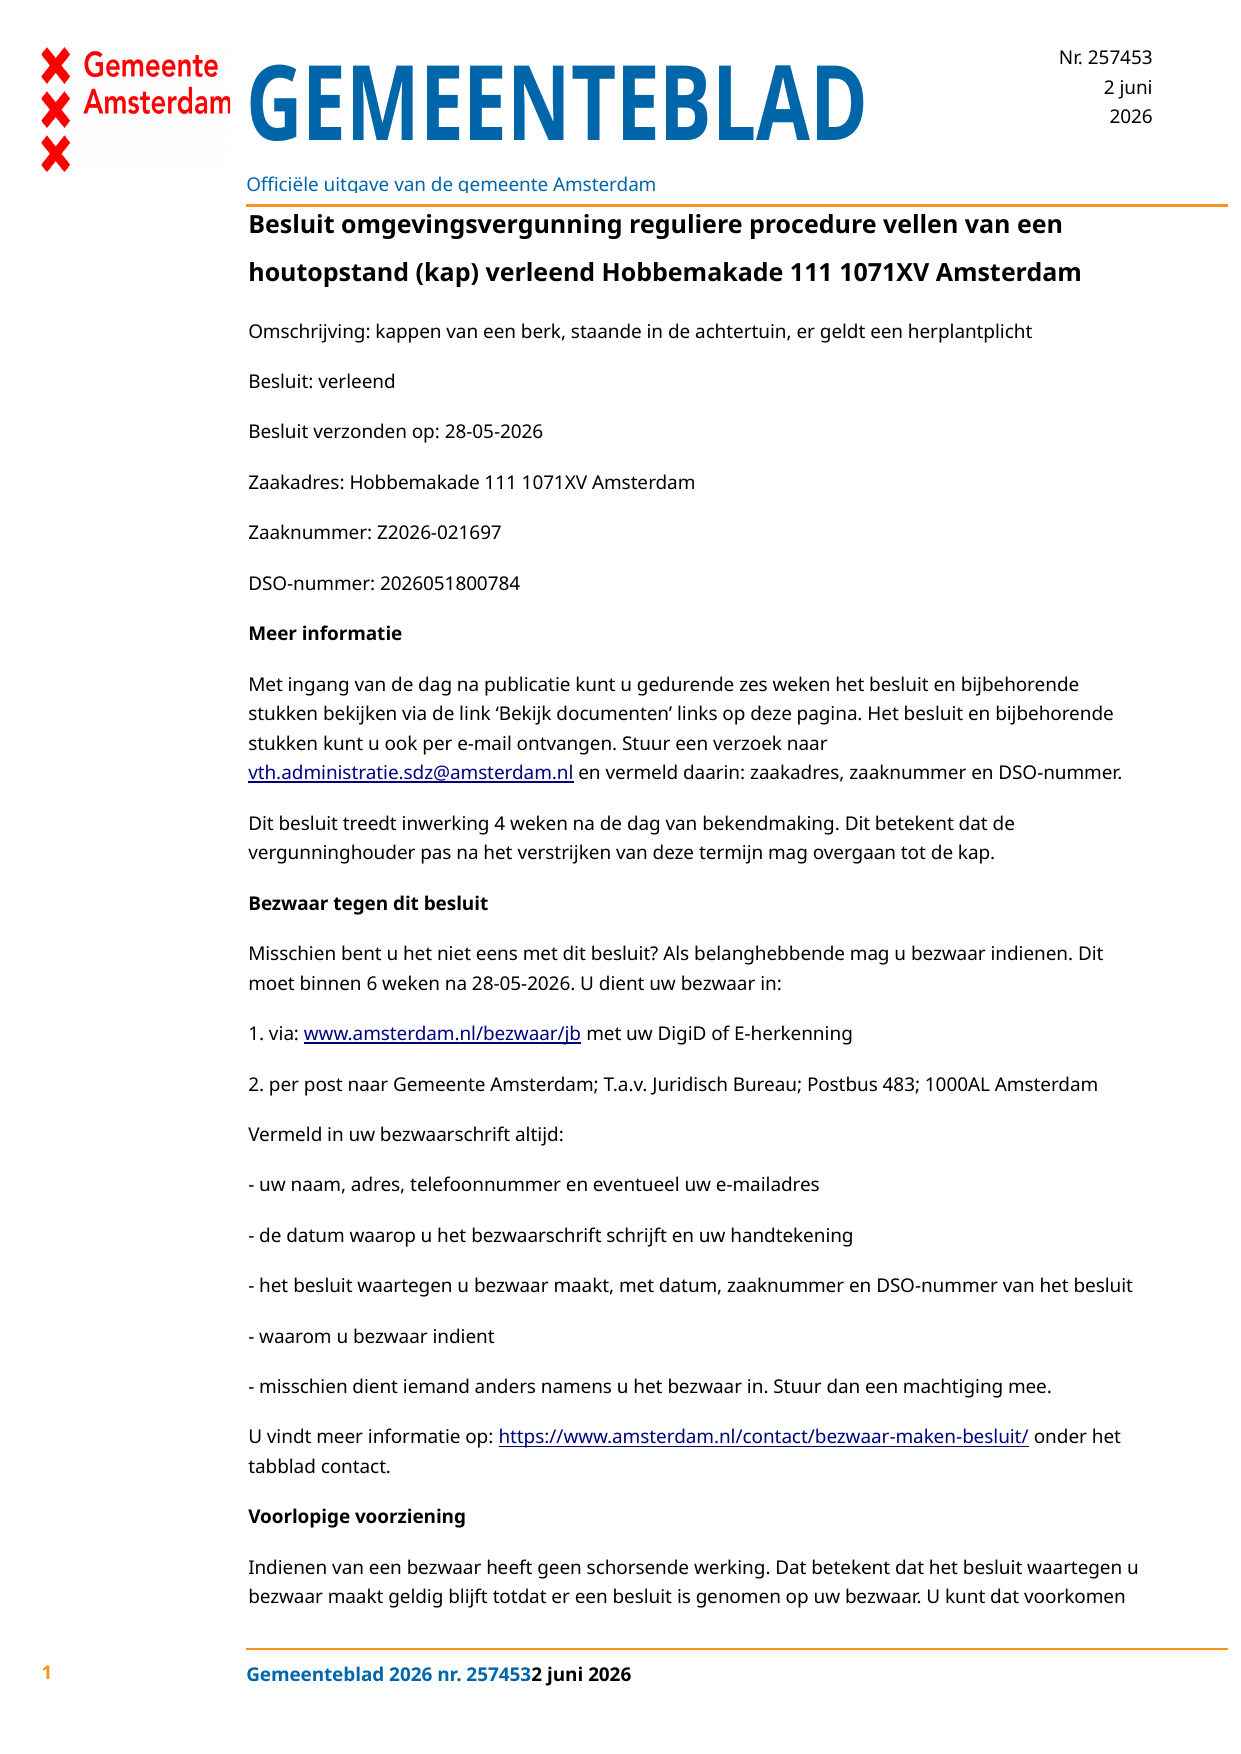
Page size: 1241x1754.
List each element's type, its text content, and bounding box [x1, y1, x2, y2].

text - uw naam, adres, telefoonnummer en eventueel uw e-mailadres [248, 1172, 1152, 1197]
text U vindt meer informatie op: https://www.amsterdam.nl/contact/bezwaar-maken-besluit/ onder het tabblad contact. [248, 1424, 1152, 1479]
text Indienen van een bezwaar heeft geen schorsende werking. Dat betekent dat het besluit waartegen u bezwaar maakt geldig blijft totdat er een besluit is genomen op uw bezwaar. U kunt dat voorkomen [248, 1554, 1152, 1609]
text Besluit verzonden op: 28-05-2026 [248, 419, 1152, 444]
text - waarom u bezwaar indient [248, 1323, 1152, 1349]
text Besluit omgevingsvergunning reguliere procedure vellen van een houtopstand (kap) verleend Hobbemakade 111 1071XV Amsterdam [248, 207, 1152, 288]
text - misschien dient iemand anders namens u het bezwaar in. Stuur dan een machtiging mee. [248, 1373, 1152, 1399]
text Met ingang van de dag na publicatie kunt u gedurende zes weken het besluit en bijbehorende stukken bekijken via de link ‘Bekijk documenten’ links op deze pagina. Het besluit en bijbehorende stukken kunt u ook per e-mail ontvangen. Stuur een verzoek naar vth.administratie.sdz@amsterdam.nl en vermeld daarin: zaakadres, zaaknummer en DSO-nummer. [248, 671, 1152, 785]
text Misschien bent u het niet eens met dit besluit? Als belanghebbende mag u bezwaar indienen. Dit moet binnen 6 weken na 28-05-2026. U dient uw bezwaar in: [248, 940, 1152, 996]
picture [41, 47, 231, 172]
text 1. via: www.amsterdam.nl/bezwaar/jb met uw DigiD of E-herkenning [248, 1020, 1152, 1046]
text Bezwaar tegen dit besluit [248, 890, 1152, 916]
text Vermeld in uw bezwaarschrift altijd: [248, 1121, 1152, 1147]
text - de datum waarop u het bezwaarschrift schrijft en uw handtekening [248, 1222, 1152, 1248]
text DSO-nummer: 2026051800784 [248, 570, 1152, 596]
text Meer informatie [248, 620, 1152, 646]
text Zaaknummer: Z2026-021697 [248, 519, 1152, 545]
text 2. per post naar Gemeente Amsterdam; T.a.v. Juridisch Bureau; Postbus 483; 1000AL Amsterdam [248, 1071, 1152, 1097]
text Omschrijving: kappen van een berk, staande in de achtertuin, er geldt een herplantplicht [248, 318, 1152, 344]
text Besluit: verleend [248, 368, 1152, 394]
text Voorlopige voorziening [248, 1504, 1152, 1529]
text Zaakadres: Hobbemakade 111 1071XV Amsterdam [248, 469, 1152, 495]
text - het besluit waartegen u bezwaar maakt, met datum, zaaknummer en DSO-nummer van het besluit [248, 1272, 1152, 1298]
text Dit besluit treedt inwerking 4 weken na de dag van bekendmaking. Dit betekent dat de vergunninghouder pas na het verstrijken van deze termijn mag overgaan tot de kap. [248, 810, 1152, 865]
